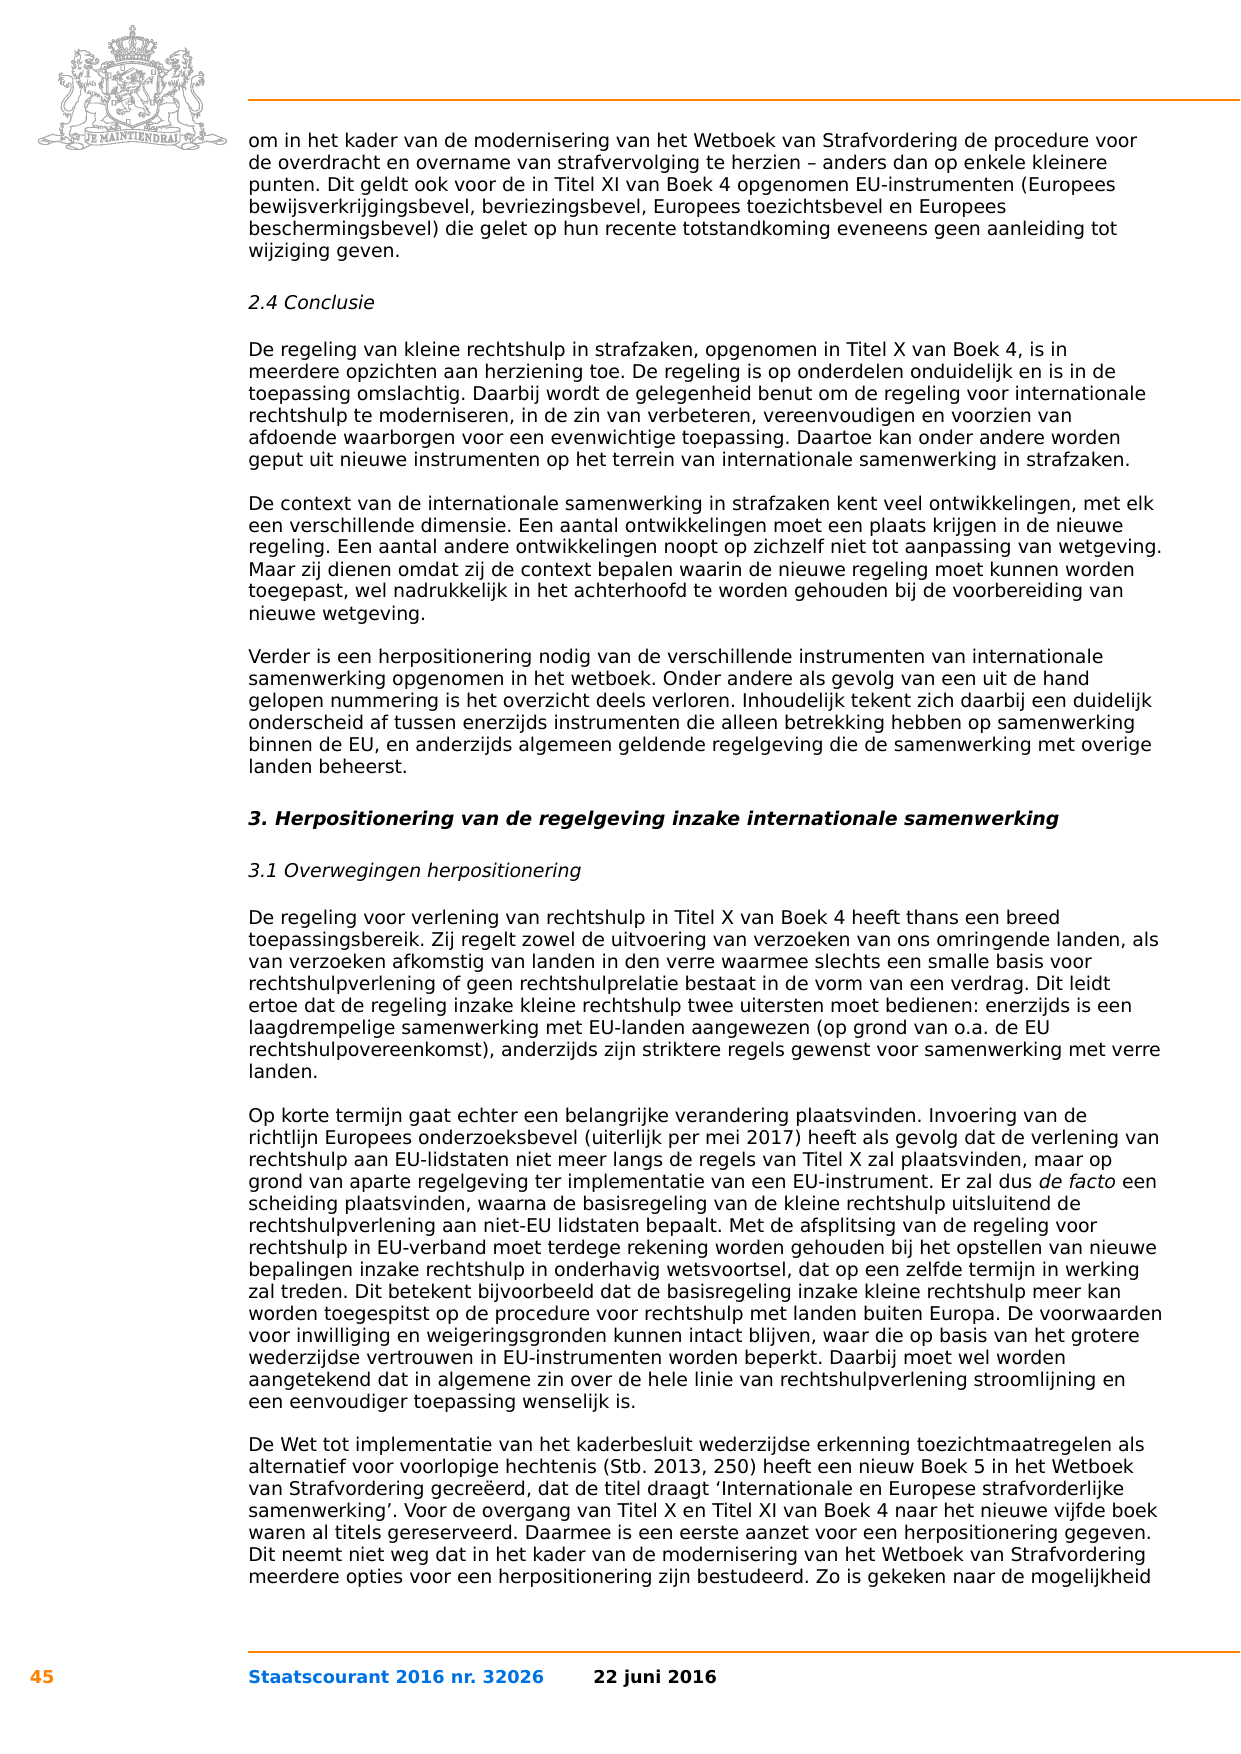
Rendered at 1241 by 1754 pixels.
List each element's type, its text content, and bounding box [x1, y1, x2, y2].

picture [38, 25, 227, 150]
subtitle 3. Herpositionering van de regelgeving inzake internationale samenwerking [248, 808, 1163, 830]
text De regeling van kleine rechtshulp in strafzaken, opgenomen in Titel X van Boek 4, is in meerdere opzichten aan herziening toe. De regeling is op onderdelen onduidelijk en is in de toepassing omslachtig. Daarbij wordt de gelegenheid benut om de regeling voor internationale rechtshulp te moderniseren, in de zin van verbeteren, vereenvoudigen en voorzien van afdoende waarborgen voor een evenwichtige toepassing. Daartoe kan onder andere worden geput uit nieuwe instrumenten op het terrein van internationale samenwerking in strafzaken. [248, 339, 1163, 471]
text De Wet tot implementatie van het kaderbesluit wederzijdse erkenning toezichtmaatregelen als alternatief voor voorlopige hechtenis (Stb. 2013, 250) heeft een nieuw Boek 5 in het Wetboek van Strafvordering gecreëerd, dat de titel draagt ‘Internationale en Europese strafvorderlijke samenwerking’. Voor de overgang van Titel X en Titel XI van Boek 4 naar het nieuwe vijfde boek waren al titels gereserveerd. Daarmee is een eerste aanzet voor een herpositionering gegeven. Dit neemt niet weg dat in het kader van de modernisering van het Wetboek van Strafvordering meerdere opties voor een herpositionering zijn bestudeerd. Zo is gekeken naar de mogelijkheid [248, 1434, 1163, 1588]
text De context van de internationale samenwerking in strafzaken kent veel ontwikkelingen, met elk een verschillende dimensie. Een aantal ontwikkelingen moet een plaats krijgen in de nieuwe regeling. Een aantal andere ontwikkelingen noopt op zichzelf niet tot aanpassing van wetgeving. Maar zij dienen omdat zij de context bepalen waarin de nieuwe regeling moet kunnen worden toegepast, wel nadrukkelijk in het achterhoofd te worden gehouden bij de voorbereiding van nieuwe wetgeving. [248, 492, 1163, 624]
subtitle 3.1 Overwegingen herpositionering [248, 860, 1163, 882]
text om in het kader van de modernisering van het Wetboek van Strafvordering de procedure voor de overdracht en overname van strafvervolging te herzien – anders dan op enkele kleinere punten. Dit geldt ook voor de in Titel XI van Boek 4 opgenomen EU-instrumenten (Europees bewijsverkrijgingsbevel, bevriezingsbevel, Europees toezichtsbevel en Europees beschermingsbevel) die gelet op hun recente totstandkoming eveneens geen aanleiding tot wijziging geven. [248, 130, 1163, 262]
text Verder is een herpositionering nodig van de verschillende instrumenten van internationale samenwerking opgenomen in het wetboek. Onder andere als gevolg van een uit de hand gelopen nummering is het overzicht deels verloren. Inhoudelijk tekent zich daarbij een duidelijk onderscheid af tussen enerzijds instrumenten die alleen betrekking hebben op samenwerking binnen de EU, en anderzijds algemeen geldende regelgeving die de samenwerking met overige landen beheerst. [248, 646, 1163, 778]
text De regeling voor verlening van rechtshulp in Titel X van Boek 4 heeft thans een breed toepassingsbereik. Zij regelt zowel de uitvoering van verzoeken van ons omringende landen, als van verzoeken afkomstig van landen in den verre waarmee slechts een smalle basis voor rechtshulpverlening of geen rechtshulprelatie bestaat in de vorm van een verdrag. Dit leidt ertoe dat de regeling inzake kleine rechtshulp twee uitersten moet bedienen: enerzijds is een laagdrempelige samenwerking met EU-landen aangewezen (op grond van o.a. de EU rechtshulpovereenkomst), anderzijds zijn striktere regels gewenst voor samenwerking met verre landen. [248, 907, 1163, 1083]
subtitle 2.4 Conclusie [248, 292, 1163, 314]
text Op korte termijn gaat echter een belangrijke verandering plaatsvinden. Invoering van de richtlijn Europees onderzoeksbevel (uiterlijk per mei 2017) heeft als gevolg dat de verlening van rechtshulp aan EU-lidstaten niet meer langs de regels van Titel X zal plaatsvinden, maar op grond van aparte regelgeving ter implementatie van een EU-instrument. Er zal dus de facto een scheiding plaatsvinden, waarna de basisregeling van de kleine rechtshulp uitsluitend de rechtshulpverlening aan niet-EU lidstaten bepaalt. Met de afsplitsing van de regeling voor rechtshulp in EU-verband moet terdege rekening worden gehouden bij het opstellen van nieuwe bepalingen inzake rechtshulp in onderhavig wetsvoortsel, dat op een zelfde termijn in werking zal treden. Dit betekent bijvoorbeeld dat de basisregeling inzake kleine rechtshulp meer kan worden toegespitst op de procedure voor rechtshulp met landen buiten Europa. De voorwaarden voor inwilliging en weigeringsgronden kunnen intact blijven, waar die op basis van het grotere wederzijdse vertrouwen in EU-instrumenten worden beperkt. Daarbij moet wel worden aangetekend dat in algemene zin over de hele linie van rechtshulpverlening stroomlijning en een eenvoudiger toepassing wenselijk is. [248, 1105, 1163, 1412]
